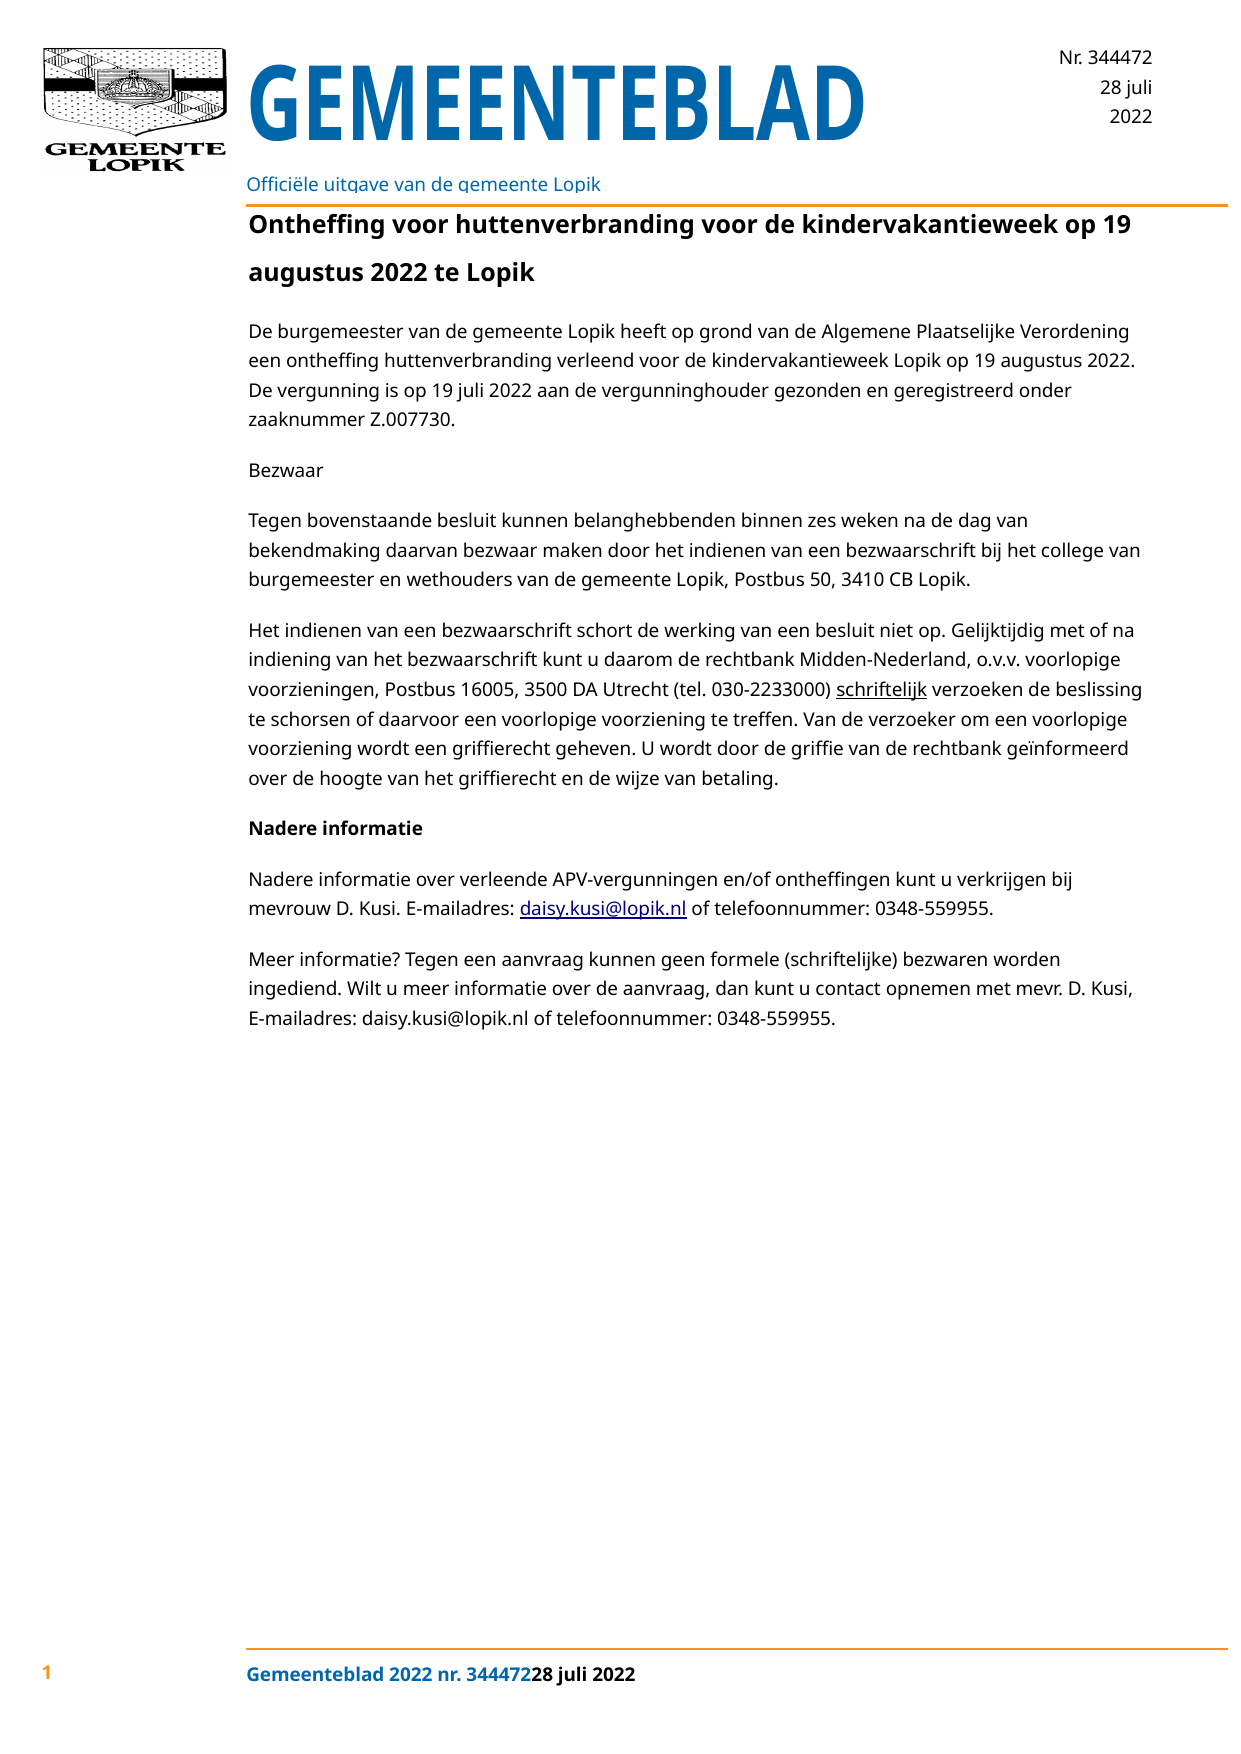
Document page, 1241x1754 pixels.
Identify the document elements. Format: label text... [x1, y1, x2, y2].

picture [41, 47, 231, 172]
text Tegen bovenstaande besluit kunnen belanghebbenden binnen zes weken na de dag van bekendmaking daarvan bezwaar maken door het indienen van een bezwaarschrift bij het college van burgemeester en wethouders van de gemeente Lopik, Postbus 50, 3410 CB Lopik. [248, 507, 1152, 592]
text Bezwaar [248, 457, 1152, 483]
text Meer informatie? Tegen een aanvraag kunnen geen formele (schriftelijke) bezwaren worden ingediend. Wilt u meer informatie over de aanvraag, dan kunt u contact opnemen met mevr. D. Kusi, E-mailadres: daisy.kusi@lopik.nl of telefoonnummer: 0348-559955. [248, 946, 1152, 1031]
text Nadere informatie [248, 815, 1152, 841]
text Nadere informatie over verleende APV-vergunningen en/of ontheffingen kunt u verkrijgen bij mevrouw D. Kusi. E-mailadres: daisy.kusi@lopik.nl of telefoonnummer: 0348-559955. [248, 866, 1152, 921]
text Het indienen van een bezwaarschrift schort de werking van een besluit niet op. Gelijktijdig met of na indiening van het bezwaarschrift kunt u daarom de rechtbank Midden-Nederland, o.v.v. voorlopige voorzieningen, Postbus 16005, 3500 DA Utrecht (tel. 030-2233000) schriftelijk verzoeken de beslissing te schorsen of daarvoor een voorlopige voorziening te treffen. Van de verzoeker om een voorlopige voorziening wordt een griffierecht geheven. U wordt door de griffie van de rechtbank geïnformeerd over de hoogte van het griffierecht en de wijze van betaling. [248, 617, 1152, 791]
text De burgemeester van de gemeente Lopik heeft op grond van de Algemene Plaatselijke Verordening een ontheffing huttenverbranding verleend voor de kindervakantieweek Lopik op 19 augustus 2022. De vergunning is op 19 juli 2022 aan de vergunninghouder gezonden en geregistreerd onder zaaknummer Z.007730. [248, 318, 1152, 432]
text Ontheffing voor huttenverbranding voor de kindervakantieweek op 19 augustus 2022 te Lopik [248, 207, 1152, 288]
